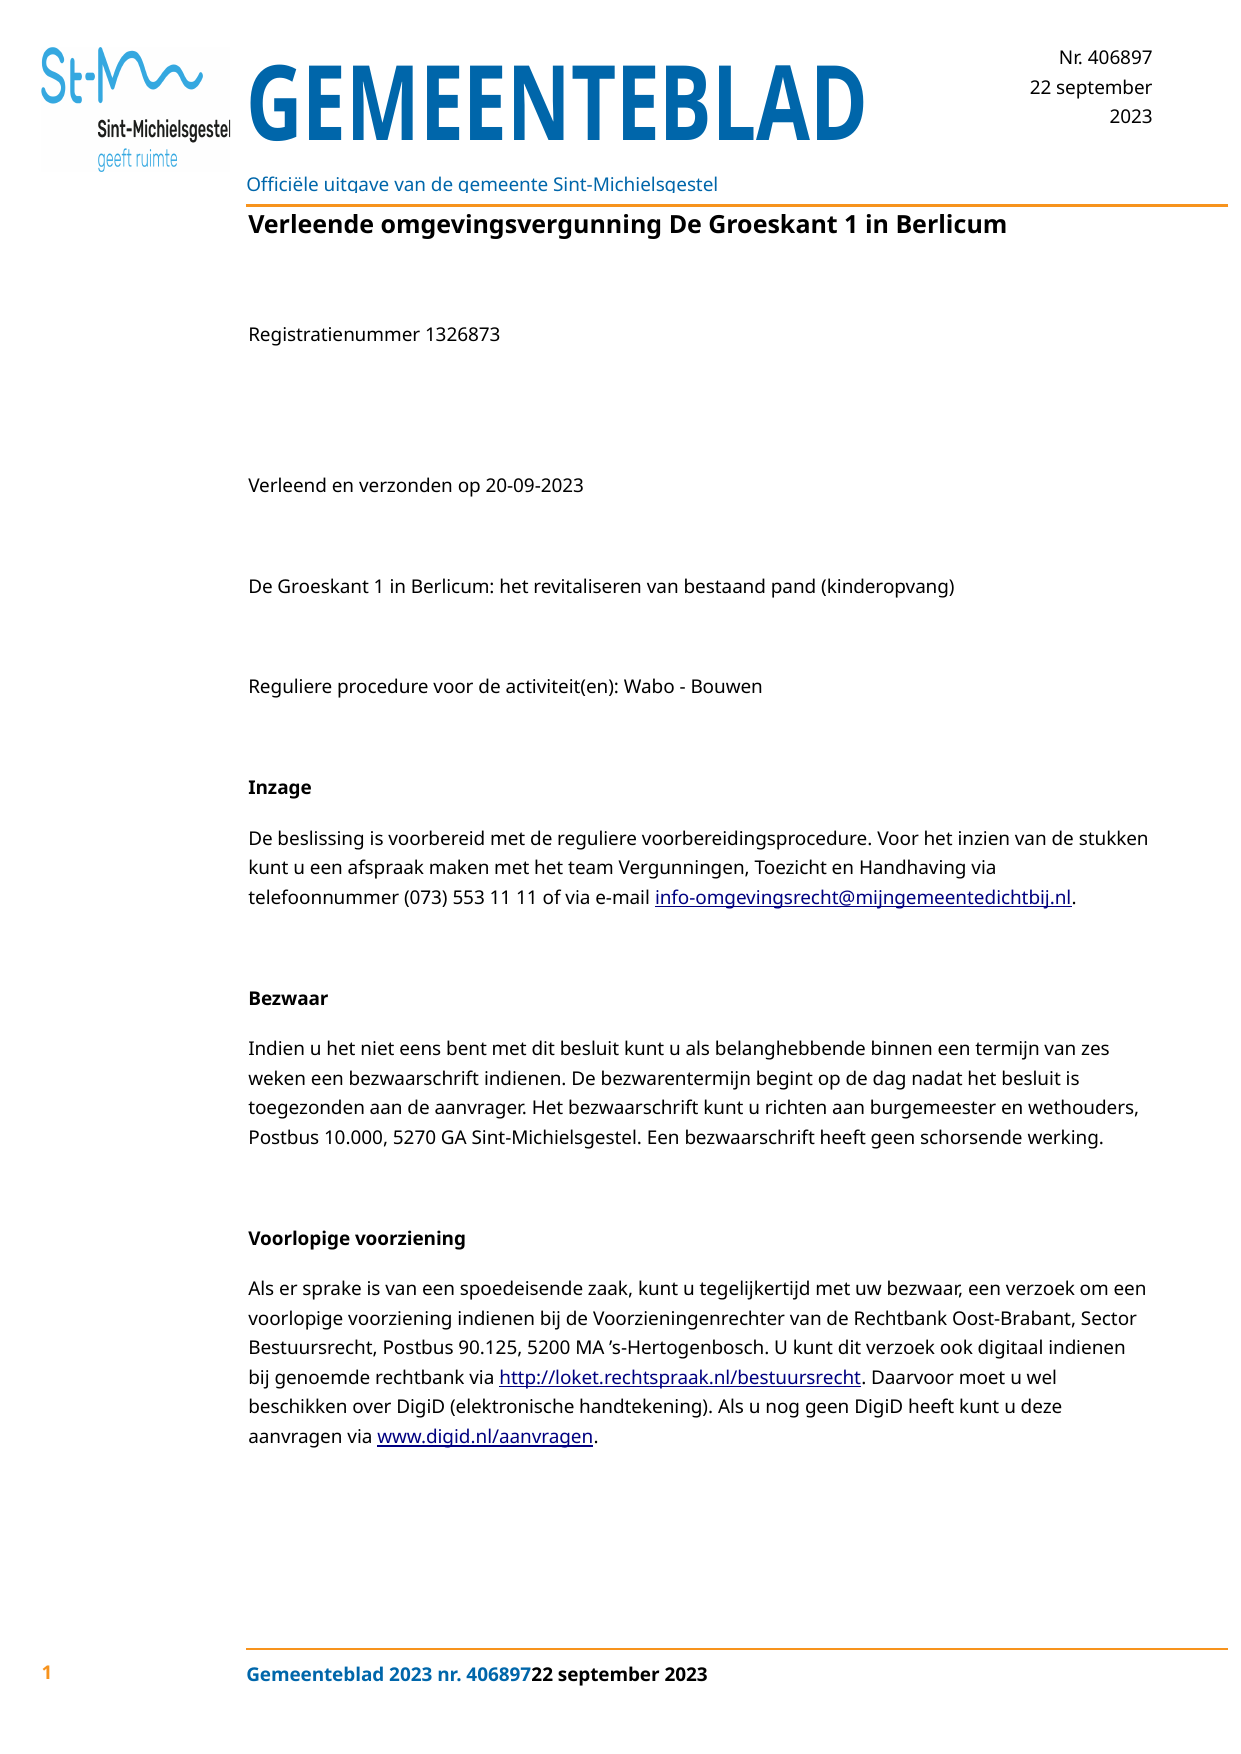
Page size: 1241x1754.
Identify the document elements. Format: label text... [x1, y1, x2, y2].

text De beslissing is voorbereid met de reguliere voorbereidingsprocedure. Voor het inzien van de stukken kunt u een afspraak maken met het team Vergunningen, Toezicht en Handhaving via telefoonnummer (073) 553 11 11 of via e-mail info-omgevingsrecht@mijngemeentedichtbij.nl. [248, 825, 1152, 910]
text De Groeskant 1 in Berlicum: het revitaliseren van bestaand pand (kinderopvang) [248, 573, 1152, 598]
text Verleend en verzonden op 20-09-2023 [248, 472, 1152, 498]
text Indien u het niet eens bent met dit besluit kunt u als belanghebbende binnen een termijn van zes weken een bezwaarschrift indienen. De bezwarentermijn begint op de dag nadat het besluit is toegezonden aan de aanvrager. Het bezwaarschrift kunt u richten aan burgemeester en wethouders, Postbus 10.000, 5270 GA Sint-Michielsgestel. Een bezwaarschrift heeft geen schorsende werking. [248, 1035, 1152, 1150]
picture [41, 47, 231, 172]
text Voorlopige voorziening [248, 1225, 1152, 1251]
text Registratienummer 1326873 [248, 321, 1152, 346]
text Als er sprake is van een spoedeisende zaak, kunt u tegelijkertijd met uw bezwaar, een verzoek om een voorlopige voorziening indienen bij de Voorzieningenrechter van de Rechtbank Oost-Brabant, Sector Bestuursrecht, Postbus 90.125, 5200 MA ’s-Hertogenbosch. U kunt dit verzoek ook digitaal indienen bij genoemde rechtbank via http://loket.rechtspraak.nl/bestuursrecht. Daarvoor moet u wel beschikken over DigiD (elektronische handtekening). Als u nog geen DigiD heeft kunt u deze aanvragen via www.digid.nl/aanvragen. [248, 1275, 1152, 1449]
text Bezwaar [248, 985, 1152, 1011]
text Inzage [248, 774, 1152, 800]
text Verleende omgevingsvergunning De Groeskant 1 in Berlicum [248, 207, 1152, 241]
text Reguliere procedure voor de activiteit(en): Wabo - Bouwen [248, 674, 1152, 699]
